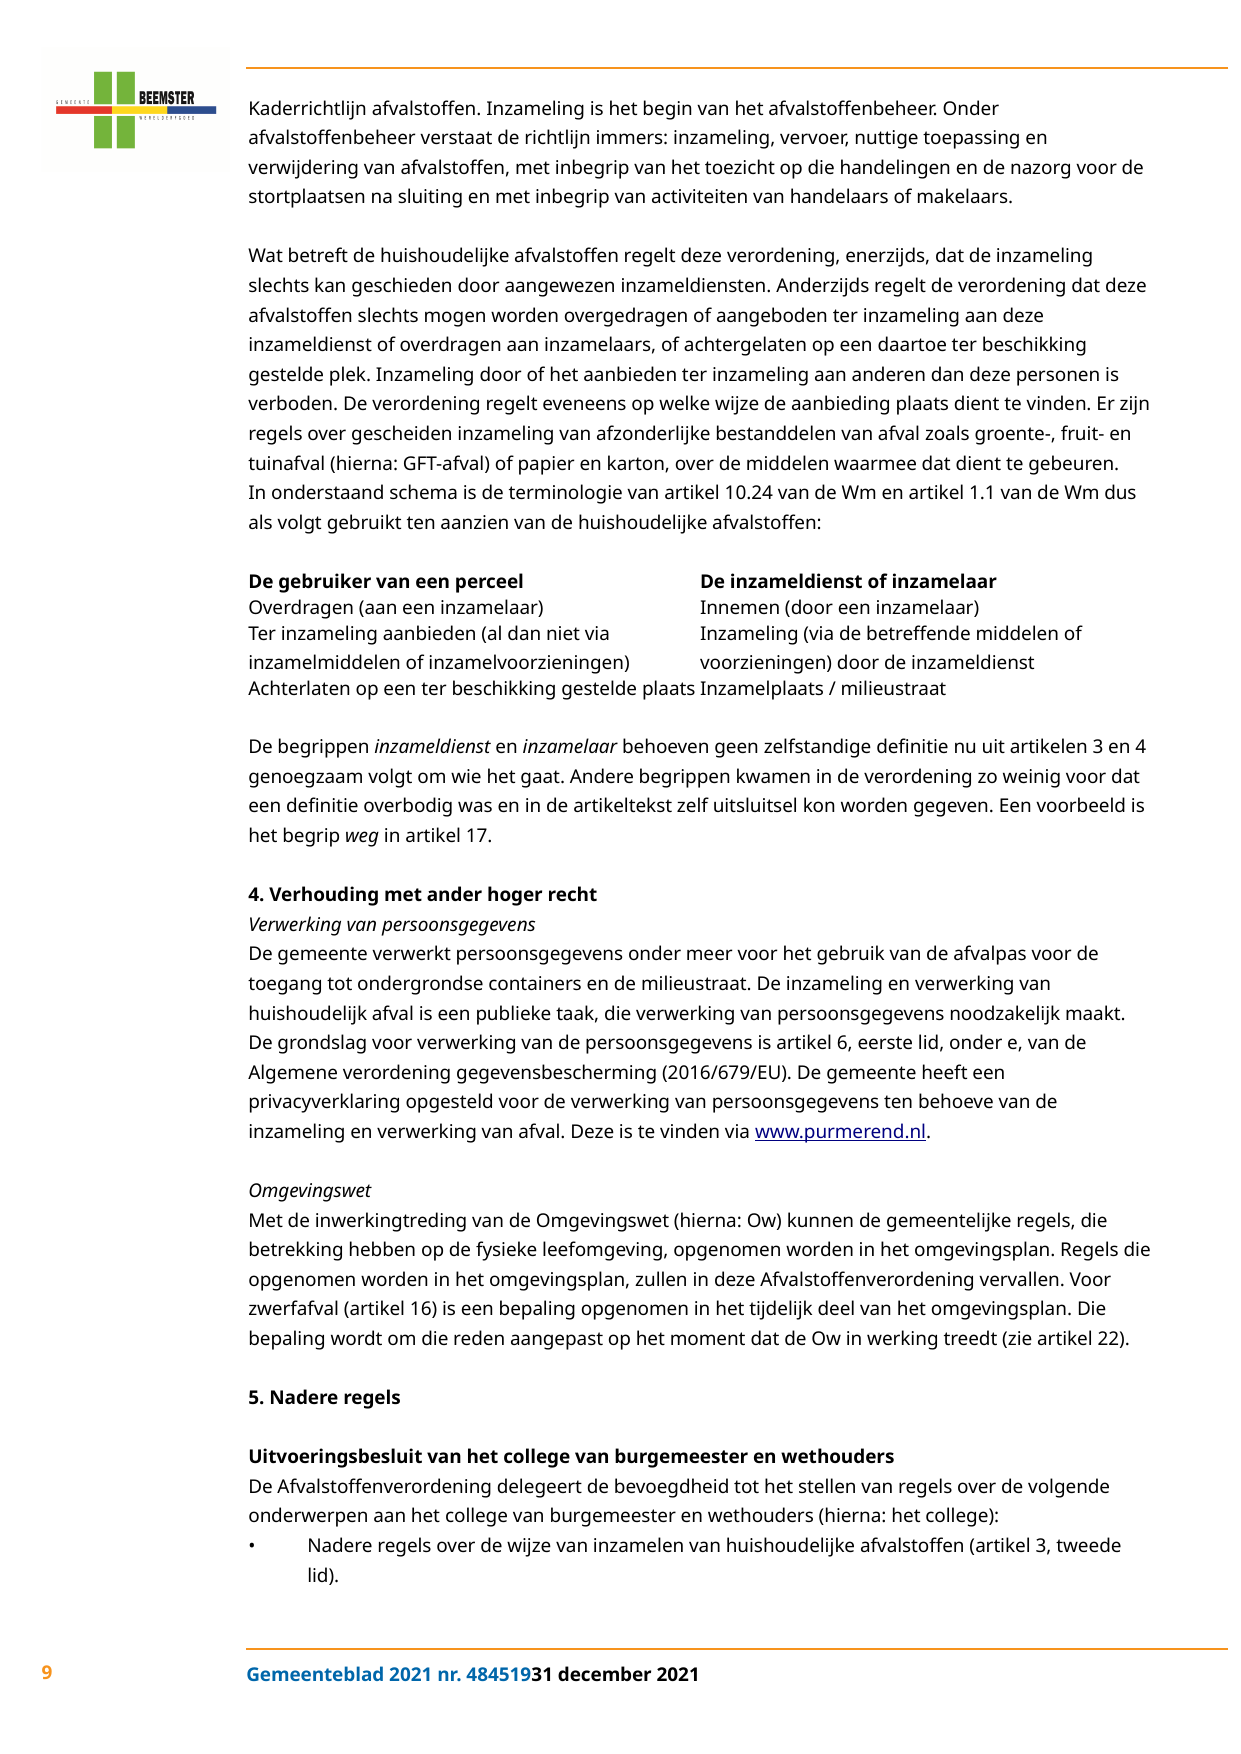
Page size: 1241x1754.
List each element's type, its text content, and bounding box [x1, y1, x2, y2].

text Uitvoeringsbesluit van het college van burgemeester en wethouders [248, 1443, 1152, 1469]
table_header De gebruiker van een perceel [248, 568, 700, 594]
list Nadere regels over de wijze van inzamelen van huishoudelijke afvalstoffen (artikel 3, tweede lid). [248, 1532, 1152, 1588]
table_cell Ter inzameling aanbieden (al dan niet via inzamelmiddelen of inzamelvoorzieningen) [248, 620, 700, 675]
picture [41, 47, 231, 172]
text Kaderrichtlijn afvalstoffen. Inzameling is het begin van het afvalstoffenbeheer. Onder afvalstoffenbeheer verstaat de richtlijn immers: inzameling, vervoer, nuttige toepassing en verwijdering van afvalstoffen, met inbegrip van het toezicht op die handelingen en de nazorg voor de stortplaatsen na sluiting en met inbegrip van activiteiten van handelaars of makelaars. [248, 95, 1152, 209]
table_cell Inzamelplaats / milieustraat [700, 675, 1152, 701]
table_cell Inzameling (via de betreffende middelen of voorzieningen) door de inzameldienst [700, 620, 1152, 675]
text 5. Nadere regels [248, 1384, 1152, 1410]
text Met de inwerkingtreding van de Omgevingswet (hierna: Ow) kunnen de gemeentelijke regels, die betrekking hebben op de fysieke leefomgeving, opgenomen worden in het omgevingsplan. Regels die opgenomen worden in het omgevingsplan, zullen in deze Afvalstoffenverordening vervallen. Voor zwerfafval (artikel 16) is een bepaling opgenomen in het tijdelijk deel van het omgevingsplan. Die bepaling wordt om die reden aangepast op het moment dat de Ow in werking treedt (zie artikel 22). [248, 1207, 1152, 1351]
text De Afvalstoffenverordening delegeert de bevoegdheid tot het stellen van regels over de volgende onderwerpen aan het college van burgemeester en wethouders (hierna: het college): [248, 1473, 1152, 1528]
text De begrippen inzameldienst en inzamelaar behoeven geen zelfstandige definitie nu uit artikelen 3 en 4 genoegzaam volgt om wie het gaat. Andere begrippen kwamen in de verordening zo weinig voor dat een definitie overbodig was en in de artikeltekst zelf uitsluitsel kon worden gegeven. Een voorbeeld is het begrip weg in artikel 17. [248, 733, 1152, 848]
text Omgevingswet [248, 1177, 1152, 1203]
table_header De inzameldienst of inzamelaar [700, 568, 1152, 594]
text De gemeente verwerkt persoonsgegevens onder meer voor het gebruik van de afvalpas voor de toegang tot ondergrondse containers en de milieustraat. De inzameling en verwerking van huishoudelijk afval is een publieke taak, die verwerking van persoonsgegevens noodzakelijk maakt. De grondslag voor verwerking van de persoonsgegevens is artikel 6, eerste lid, onder e, van de Algemene verordening gegevensbescherming (2016/679/EU). De gemeente heeft een privacyverklaring opgesteld voor de verwerking van persoonsgegevens ten behoeve van de inzameling en verwerking van afval. Deze is te vinden via www.purmerend.nl. [248, 941, 1152, 1144]
text In onderstaand schema is de terminologie van artikel 10.24 van de Wm en artikel 1.1 van de Wm dus als volgt gebruikt ten aanzien van de huishoudelijke afvalstoffen: [248, 479, 1152, 535]
text 4. Verhouding met ander hoger recht [248, 881, 1152, 907]
table_cell Innemen (door een inzamelaar) [700, 594, 1152, 620]
text Verwerking van persoonsgegevens [248, 911, 1152, 937]
text Wat betreft de huishoudelijke afvalstoffen regelt deze verordening, enerzijds, dat de inzameling slechts kan geschieden door aangewezen inzameldiensten. Anderzijds regelt de verordening dat deze afvalstoffen slechts mogen worden overgedragen of aangeboden ter inzameling aan deze inzameldienst of overdragen aan inzamelaars, of achtergelaten op een daartoe ter beschikking gestelde plek. Inzameling door of het aanbieden ter inzameling aan anderen dan deze personen is verboden. De verordening regelt eveneens op welke wijze de aanbieding plaats dient te vinden. Er zijn regels over gescheiden inzameling van afzonderlijke bestanddelen van afval zoals groente-, fruit- en tuinafval (hierna: GFT-afval) of papier en karton, over de middelen waarmee dat dient te gebeuren. [248, 243, 1152, 476]
table_cell Achterlaten op een ter beschikking gestelde plaats [248, 675, 700, 701]
table_cell Overdragen (aan een inzamelaar) [248, 594, 700, 620]
